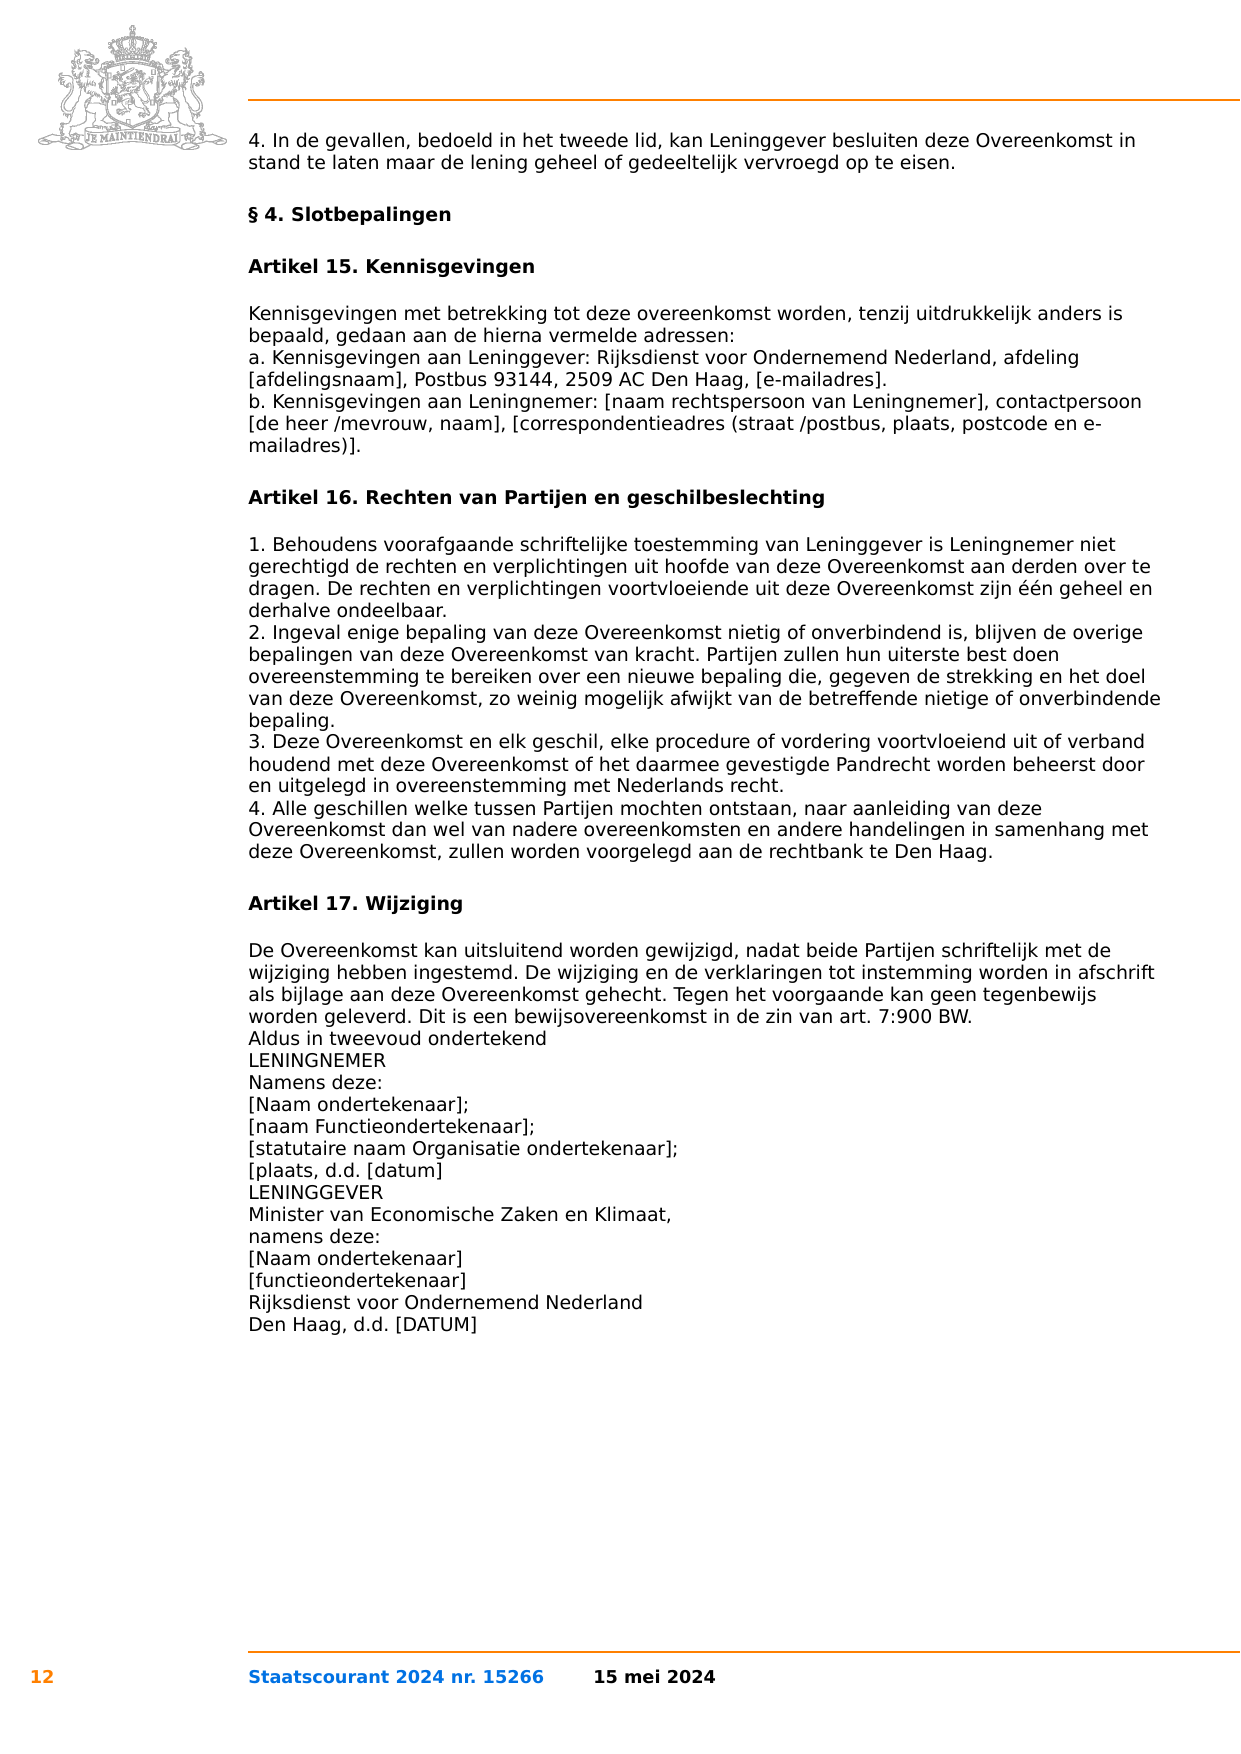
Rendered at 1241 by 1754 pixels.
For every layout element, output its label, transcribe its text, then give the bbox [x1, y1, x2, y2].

text Aldus in tweevoud ondertekend [248, 1028, 1163, 1050]
text a. Kennisgevingen aan Leninggever: Rijksdienst voor Ondernemend Nederland, afdeling [afdelingsnaam], Postbus 93144, 2509 AC Den Haag, [e-mailadres]. [248, 347, 1163, 391]
subtitle Artikel 17. Wijziging [248, 893, 1163, 915]
text [statutaire naam Organisatie ondertekenaar]; [248, 1138, 1163, 1160]
text Den Haag, d.d. [DATUM] [248, 1314, 1163, 1336]
text 1. Behoudens voorafgaande schriftelijke toestemming van Leninggever is Leningnemer niet gerechtigd de rechten en verplichtingen uit hoofde van deze Overeenkomst aan derden over te dragen. De rechten en verplichtingen voortvloeiende uit deze Overeenkomst zijn één geheel en derhalve ondeelbaar. [248, 534, 1163, 622]
text 2. Ingeval enige bepaling van deze Overeenkomst nietig of onverbindend is, blijven de overige bepalingen van deze Overeenkomst van kracht. Partijen zullen hun uiterste best doen overeenstemming te bereiken over een nieuwe bepaling die, gegeven de strekking en het doel van deze Overeenkomst, zo weinig mogelijk afwijkt van de betreffende nietige of onverbindende bepaling. [248, 622, 1163, 731]
text LENINGNEMER [248, 1050, 1163, 1072]
text [naam Functieondertekenaar]; [248, 1116, 1163, 1138]
subtitle § 4. Slotbepalingen [248, 204, 1163, 226]
text namens deze: [248, 1226, 1163, 1248]
text 4. Alle geschillen welke tussen Partijen mochten ontstaan, naar aanleiding van deze Overeenkomst dan wel van nadere overeenkomsten en andere handelingen in samenhang met deze Overeenkomst, zullen worden voorgelegd aan de rechtbank te Den Haag. [248, 797, 1163, 863]
text De Overeenkomst kan uitsluitend worden gewijzigd, nadat beide Partijen schriftelijk met de wijziging hebben ingestemd. De wijziging en de verklaringen tot instemming worden in afschrift als bijlage aan deze Overeenkomst gehecht. Tegen het voorgaande kan geen tegenbewijs worden geleverd. Dit is een bewijsovereenkomst in de zin van art. 7:900 BW. [248, 940, 1163, 1028]
text LENINGGEVER [248, 1182, 1163, 1204]
text Namens deze: [248, 1072, 1163, 1094]
text b. Kennisgevingen aan Leningnemer: [naam rechtspersoon van Leningnemer], contactpersoon [de heer /mevrouw, naam], [correspondentieadres (straat /postbus, plaats, postcode en e-mailadres)]. [248, 391, 1163, 457]
subtitle Artikel 16. Rechten van Partijen en geschilbeslechting [248, 487, 1163, 509]
picture [38, 25, 227, 150]
text 4. In de gevallen, bedoeld in het tweede lid, kan Leninggever besluiten deze Overeenkomst in stand te laten maar de lening geheel of gedeeltelijk vervroegd op te eisen. [248, 130, 1163, 174]
text 3. Deze Overeenkomst en elk geschil, elke procedure of vordering voortvloeiend uit of verband houdend met deze Overeenkomst of het daarmee gevestigde Pandrecht worden beheerst door en uitgelegd in overeenstemming met Nederlands recht. [248, 731, 1163, 797]
text [Naam ondertekenaar] [248, 1248, 1163, 1270]
text [plaats, d.d. [datum] [248, 1160, 1163, 1182]
text [Naam ondertekenaar]; [248, 1094, 1163, 1116]
text Kennisgevingen met betrekking tot deze overeenkomst worden, tenzij uitdrukkelijk anders is bepaald, gedaan aan de hierna vermelde adressen: [248, 303, 1163, 347]
text Rijksdienst voor Ondernemend Nederland [248, 1292, 1163, 1314]
text Minister van Economische Zaken en Klimaat, [248, 1204, 1163, 1226]
subtitle Artikel 15. Kennisgevingen [248, 256, 1163, 278]
text [functieondertekenaar] [248, 1270, 1163, 1292]
